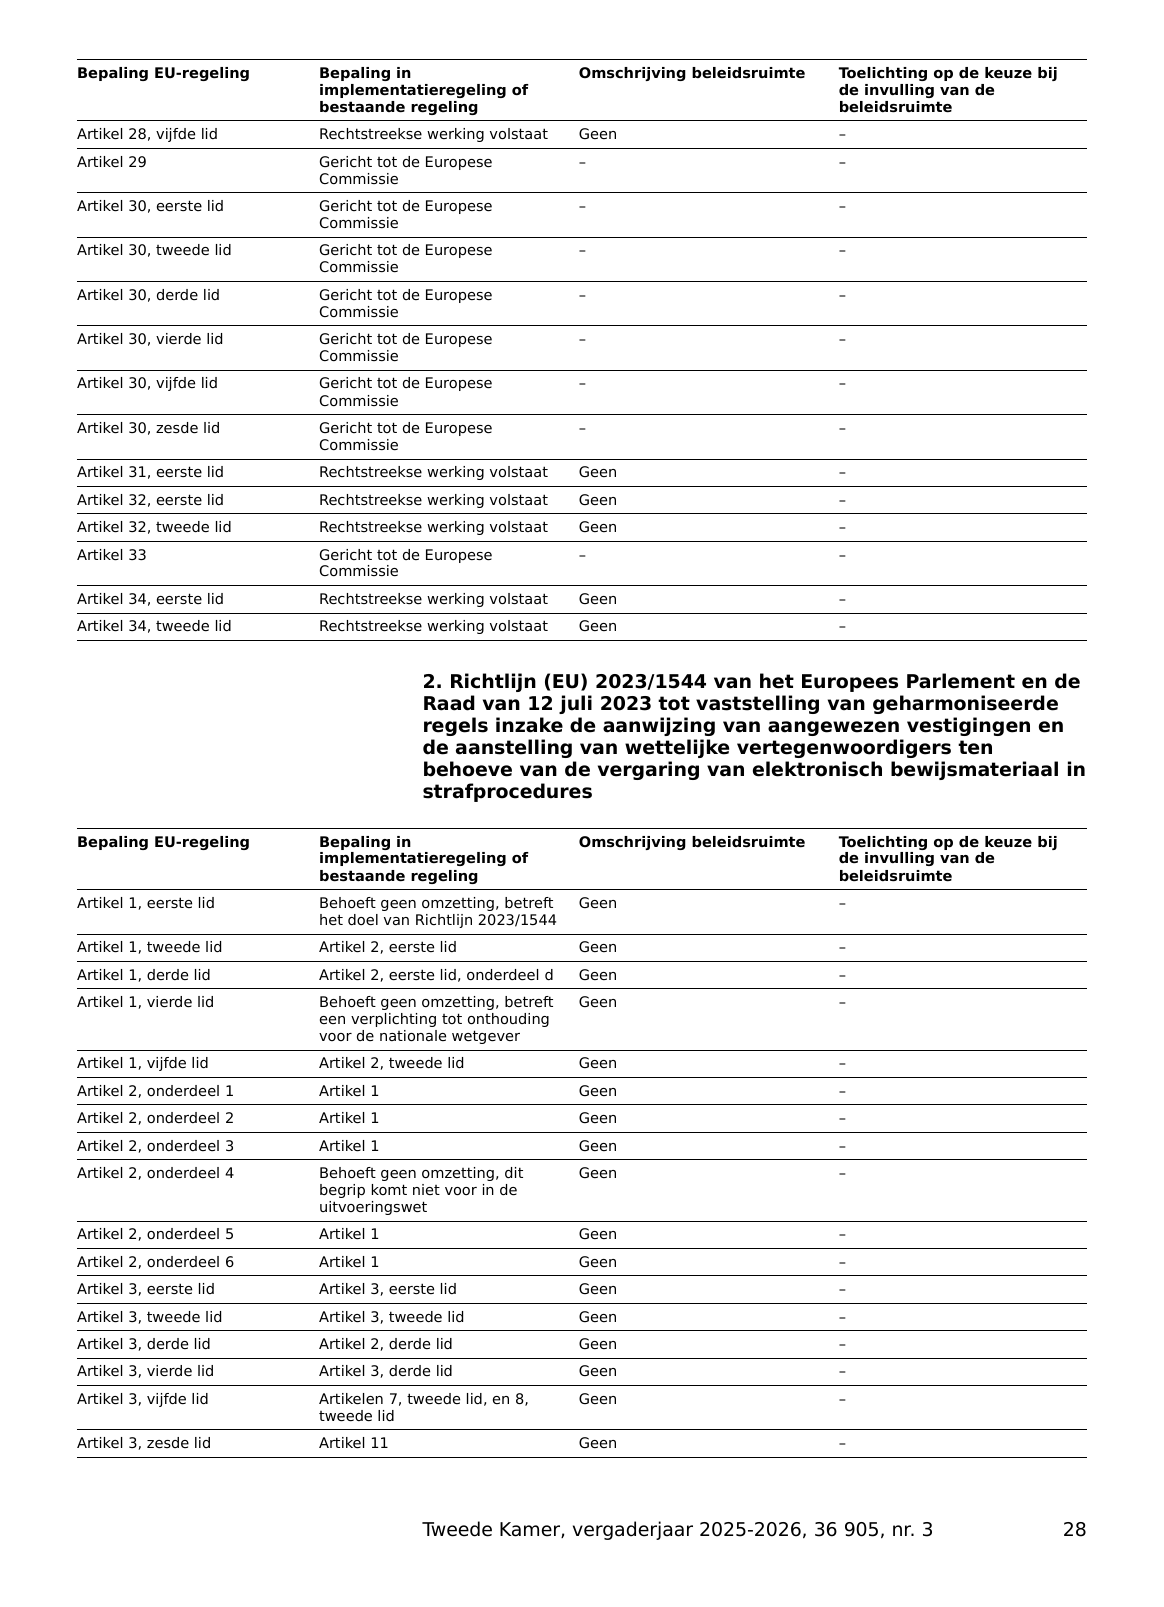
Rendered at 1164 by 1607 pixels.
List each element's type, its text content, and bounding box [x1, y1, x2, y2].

table_cell – [833, 1105, 1087, 1132]
table_cell Geen [573, 962, 833, 988]
table_cell Artikel 3, tweede lid [77, 1304, 313, 1330]
table_cell Geen [573, 1331, 833, 1357]
table_cell Geen [573, 1430, 833, 1457]
table_cell Artikel 3, derde lid [313, 1359, 573, 1385]
table_cell Gericht tot de Europese Commissie [313, 326, 573, 370]
table_cell Geen [573, 1051, 833, 1077]
table_cell – [833, 1160, 1087, 1221]
table_cell – [833, 282, 1087, 325]
table_cell – [833, 1430, 1087, 1457]
table_cell – [833, 935, 1087, 961]
table_cell – [833, 1249, 1087, 1275]
table_cell – [833, 1331, 1087, 1357]
table_cell Artikel 1 [313, 1133, 573, 1159]
table_cell – [573, 371, 833, 414]
table_cell Artikel 2, onderdeel 5 [77, 1222, 313, 1248]
table_cell Artikel 3, derde lid [77, 1331, 313, 1357]
table_cell – [833, 1276, 1087, 1303]
table_cell Artikel 2, onderdeel 3 [77, 1133, 313, 1159]
table_cell Artikel 30, derde lid [77, 282, 313, 325]
table_header Toelichting op de keuze bij de invulling van de beleidsruimte [833, 829, 1087, 889]
table_cell – [573, 238, 833, 281]
table_cell Artikel 1 [313, 1105, 573, 1132]
table_cell – [573, 193, 833, 237]
table_cell Geen [573, 1105, 833, 1132]
table_cell Artikel 30, zesde lid [77, 415, 313, 458]
table_header Bepaling EU-regeling [77, 829, 313, 889]
table_cell Geen [573, 1386, 833, 1429]
table_cell Geen [573, 1133, 833, 1159]
table_cell – [573, 149, 833, 192]
table_cell Artikel 2, onderdeel 4 [77, 1160, 313, 1221]
table_cell – [573, 282, 833, 325]
table_cell Artikel 1, eerste lid [77, 890, 313, 933]
table_cell Geen [573, 1276, 833, 1303]
table_cell – [833, 586, 1087, 612]
table_cell – [833, 487, 1087, 513]
table_cell Artikel 2, derde lid [313, 1331, 573, 1357]
table_cell Artikel 11 [313, 1430, 573, 1457]
table_cell Artikel 3, vijfde lid [77, 1386, 313, 1429]
table_cell – [833, 1051, 1087, 1077]
table_cell Geen [573, 1160, 833, 1221]
table_cell Geen [573, 1078, 833, 1104]
table_cell Gericht tot de Europese Commissie [313, 149, 573, 192]
table_header Omschrijving beleidsruimte [573, 60, 833, 120]
table_cell – [833, 1386, 1087, 1429]
table_cell Artikel 3, eerste lid [77, 1276, 313, 1303]
table_cell – [573, 542, 833, 585]
table_cell Geen [573, 1304, 833, 1330]
table_cell Rechtstreekse werking volstaat [313, 121, 573, 148]
table_cell Artikel 30, vijfde lid [77, 371, 313, 414]
table_cell – [833, 415, 1087, 458]
table_header Bepaling EU-regeling [77, 60, 313, 120]
table_cell Artikelen 7, tweede lid, en 8, tweede lid [313, 1386, 573, 1429]
table_cell – [833, 962, 1087, 988]
table_cell Artikel 2, onderdeel 2 [77, 1105, 313, 1132]
table_cell – [833, 1222, 1087, 1248]
table_cell Gericht tot de Europese Commissie [313, 415, 573, 458]
table_cell Artikel 29 [77, 149, 313, 192]
table_cell – [833, 371, 1087, 414]
table_cell – [833, 514, 1087, 541]
table_cell – [833, 193, 1087, 237]
table_cell Geen [573, 1249, 833, 1275]
table_header Bepaling in implementatieregeling of bestaande regeling [313, 60, 573, 120]
table_cell Artikel 1, vijfde lid [77, 1051, 313, 1077]
table_cell – [833, 542, 1087, 585]
table_cell Artikel 2, eerste lid, onderdeel d [313, 962, 573, 988]
table_cell Artikel 1, tweede lid [77, 935, 313, 961]
table_header Toelichting op de keuze bij de invulling van de beleidsruimte [833, 60, 1087, 120]
table_cell – [833, 1359, 1087, 1385]
table_cell Artikel 31, eerste lid [77, 460, 313, 486]
table_cell Artikel 1, derde lid [77, 962, 313, 988]
table_cell – [573, 326, 833, 370]
table_cell Behoeft geen omzetting, betreft het doel van Richtlijn 2023/1544 [313, 890, 573, 933]
table_header Bepaling in implementatieregeling of bestaande regeling [313, 829, 573, 889]
table_cell Geen [573, 989, 833, 1049]
table_cell – [573, 415, 833, 458]
table_cell Artikel 2, eerste lid [313, 935, 573, 961]
table_cell Geen [573, 1222, 833, 1248]
table_cell Geen [573, 487, 833, 513]
table_cell Artikel 1 [313, 1078, 573, 1104]
table_cell – [833, 1078, 1087, 1104]
table_cell Artikel 3, zesde lid [77, 1430, 313, 1457]
table_cell Artikel 28, vijfde lid [77, 121, 313, 148]
table_cell Geen [573, 614, 833, 640]
table_cell Rechtstreekse werking volstaat [313, 460, 573, 486]
subtitle 2. Richtlijn (EU) 2023/1544 van het Europees Parlement en de Raad van 12 juli 2023 tot vaststelling van geharmoniseerde regels inzake de aanwijzing van aangewezen vestigingen en de aanstelling van wettelijke vertegenwoordigers ten behoeve van de vergaring van elektronisch bewijsmateriaal in strafprocedures [422, 671, 1087, 803]
table_cell Artikel 33 [77, 542, 313, 585]
table_cell Artikel 3, eerste lid [313, 1276, 573, 1303]
table_cell – [833, 149, 1087, 192]
table_cell – [833, 890, 1087, 933]
table_cell Gericht tot de Europese Commissie [313, 282, 573, 325]
table_cell Geen [573, 586, 833, 612]
table_cell – [833, 326, 1087, 370]
table_cell Artikel 34, tweede lid [77, 614, 313, 640]
table_cell Artikel 30, tweede lid [77, 238, 313, 281]
table_cell Artikel 2, onderdeel 6 [77, 1249, 313, 1275]
table_cell Behoeft geen omzetting, dit begrip komt niet voor in de uitvoeringswet [313, 1160, 573, 1221]
table_cell – [833, 460, 1087, 486]
table_cell – [833, 989, 1087, 1049]
table_cell Artikel 30, eerste lid [77, 193, 313, 237]
table_cell Behoeft geen omzetting, betreft een verplichting tot onthouding voor de nationale wetgever [313, 989, 573, 1049]
table_header Omschrijving beleidsruimte [573, 829, 833, 889]
table_cell – [833, 1304, 1087, 1330]
table_cell – [833, 238, 1087, 281]
table_cell Geen [573, 935, 833, 961]
table_cell Rechtstreekse werking volstaat [313, 514, 573, 541]
table_cell – [833, 1133, 1087, 1159]
table_cell Geen [573, 890, 833, 933]
table_cell Geen [573, 121, 833, 148]
table_cell Artikel 30, vierde lid [77, 326, 313, 370]
table_cell Artikel 32, eerste lid [77, 487, 313, 513]
table_cell Gericht tot de Europese Commissie [313, 542, 573, 585]
table_cell Gericht tot de Europese Commissie [313, 371, 573, 414]
table_cell Artikel 1 [313, 1249, 573, 1275]
table_cell Artikel 1, vierde lid [77, 989, 313, 1049]
table_cell Geen [573, 514, 833, 541]
table_cell Artikel 3, tweede lid [313, 1304, 573, 1330]
table_cell Artikel 1 [313, 1222, 573, 1248]
table_cell Gericht tot de Europese Commissie [313, 193, 573, 237]
table_cell Artikel 2, onderdeel 1 [77, 1078, 313, 1104]
table_cell Artikel 2, tweede lid [313, 1051, 573, 1077]
table_cell Artikel 3, vierde lid [77, 1359, 313, 1385]
table_cell Rechtstreekse werking volstaat [313, 614, 573, 640]
table_cell Rechtstreekse werking volstaat [313, 586, 573, 612]
table_cell Artikel 34, eerste lid [77, 586, 313, 612]
table_cell Artikel 32, tweede lid [77, 514, 313, 541]
table_cell Geen [573, 1359, 833, 1385]
table_cell – [833, 614, 1087, 640]
table_cell Gericht tot de Europese Commissie [313, 238, 573, 281]
table_cell Geen [573, 460, 833, 486]
table_cell – [833, 121, 1087, 148]
table_cell Rechtstreekse werking volstaat [313, 487, 573, 513]
